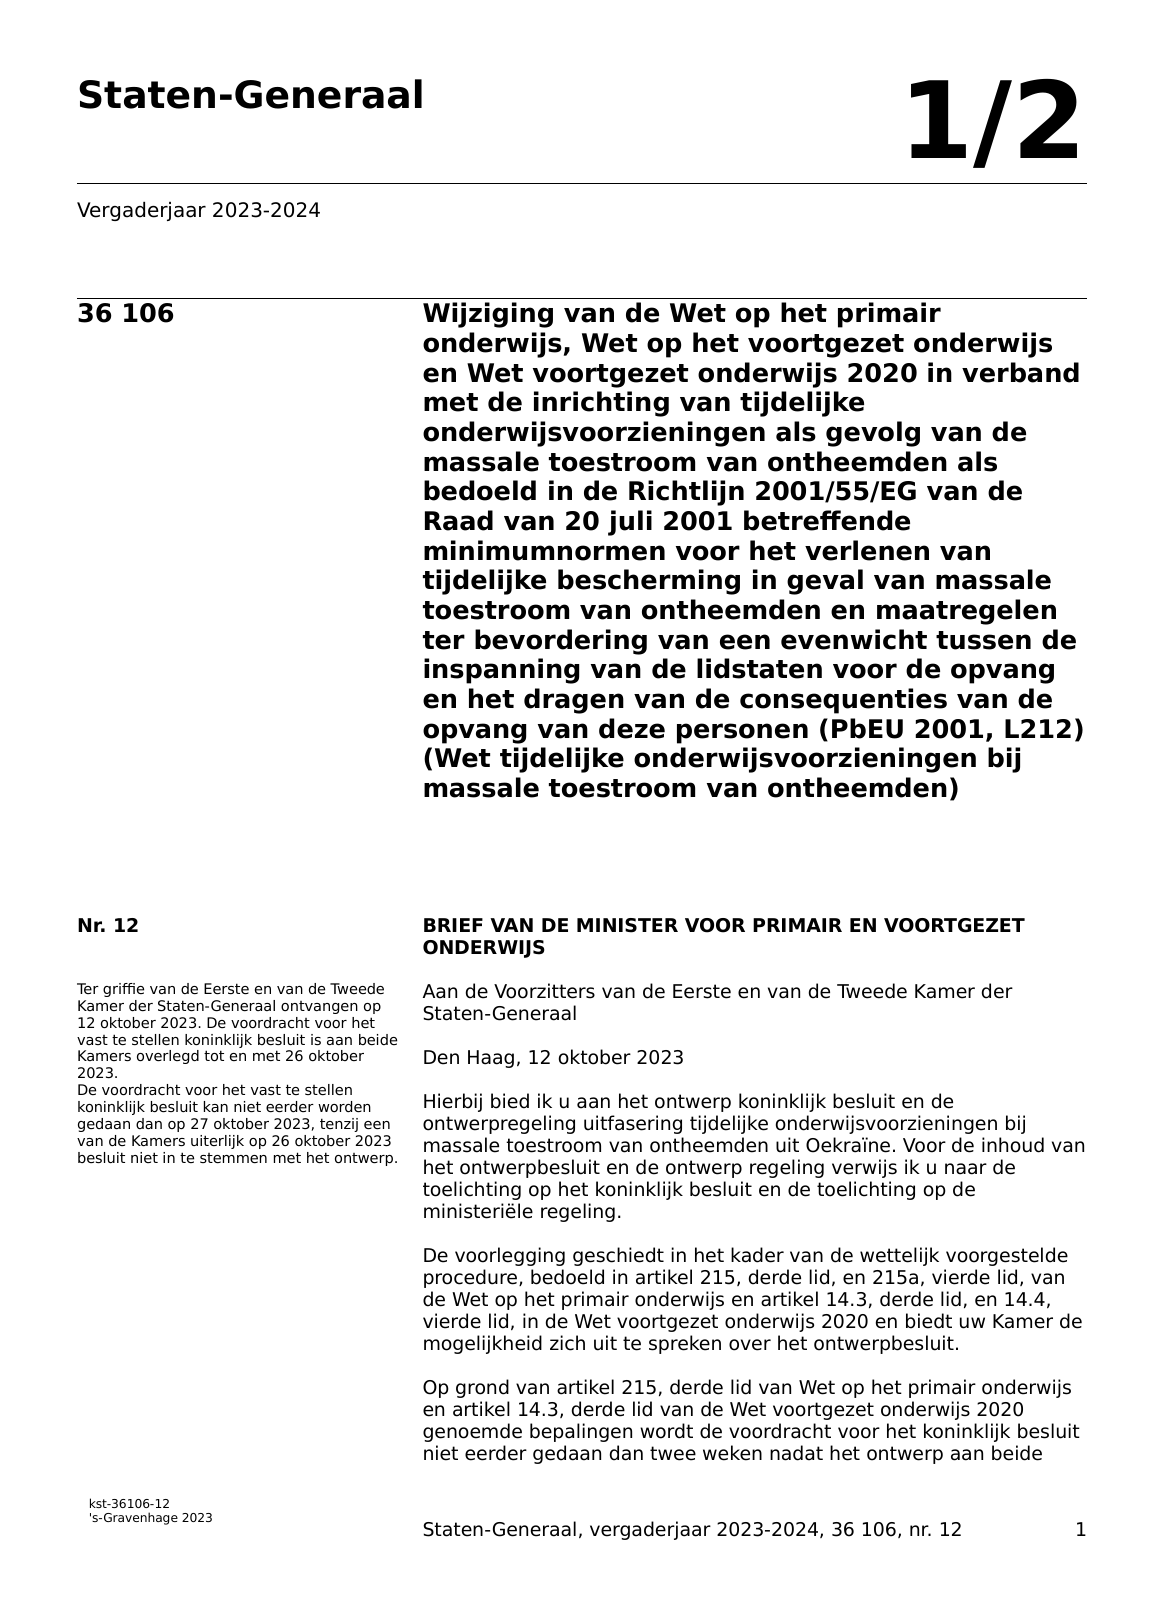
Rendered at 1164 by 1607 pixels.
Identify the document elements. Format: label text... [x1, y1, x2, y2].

text Aan de Voorzitters van de Eerste en van de Tweede Kamer der Staten-Generaal [422, 981, 1087, 1025]
text Den Haag, 12 oktober 2023 [422, 1047, 1087, 1069]
table_cell Vergaderjaar 2023-2024 [77, 184, 1087, 298]
text 's-Gravenhage 2023 [88, 1511, 323, 1525]
text Op grond van artikel 215, derde lid van Wet op het primair onderwijs en artikel 14.3, derde lid van de Wet voortgezet onderwijs 2020 genoemde bepalingen wordt de voordracht voor het koninklijk besluit niet eerder gedaan dan twee weken nadat het ontwerp aan beide [422, 1377, 1087, 1465]
table_header 1/2 [886, 59, 1087, 183]
text De voorlegging geschiedt in het kader van de wettelijk voorgestelde procedure, bedoeld in artikel 215, derde lid, en 215a, vierde lid, van de Wet op het primair onderwijs en artikel 14.3, derde lid, en 14.4, vierde lid, in de Wet voortgezet onderwijs 2020 en biedt uw Kamer de mogelijkheid zich uit te spreken over het ontwerpbesluit. [422, 1245, 1087, 1355]
text kst-36106-12 [88, 1497, 323, 1511]
text De voordracht voor het vast te stellen koninklijk besluit kan niet eerder worden gedaan dan op 27 oktober 2023, tenzij een van de Kamers uiterlijk op 26 oktober 2023 besluit niet in te stemmen met het ontwerp. [77, 1082, 399, 1166]
text Hierbij bied ik u aan het ontwerp koninklijk besluit en de ontwerpregeling uitfasering tijdelijke onderwijsvoorzieningen bij massale toestroom van ontheemden uit Oekraïne. Voor de inhoud van het ontwerpbesluit en de ontwerp regeling verwijs ik u naar de toelichting op het koninklijk besluit en de toelichting op de ministeriële regeling. [422, 1091, 1087, 1223]
text Ter griffie van de Eerste en van de Tweede Kamer der Staten-Generaal ontvangen op 12 oktober 2023. De voordracht voor het vast te stellen koninklijk besluit is aan beide Kamers overlegd tot en met 26 oktober 2023. [77, 981, 399, 1082]
table_header Staten-Generaal [77, 59, 886, 183]
subtitle 36 106 Wijziging van de Wet op het primair onderwijs, Wet op het voortgezet onderwijs en Wet voortgezet onderwijs 2020 in verband met de inrichting van tijdelijke onderwijsvoorzieningen als gevolg van de massale toestroom van ontheemden als bedoeld in de Richtlijn 2001/55/EG van de Raad van 20 juli 2001 betreffende minimumnormen voor het verlenen van tijdelijke bescherming in geval van massale toestroom van ontheemden en maatregelen ter bevordering van een evenwicht tussen de inspanning van de lidstaten voor de opvang en het dragen van de consequenties van de opvang van deze personen (PbEU 2001, L212) (Wet tijdelijke onderwijsvoorzieningen bij massale toestroom van ontheemden) [77, 299, 1087, 804]
subtitle Nr. 12 BRIEF VAN DE MINISTER VOOR PRIMAIR EN VOORTGEZET ONDERWIJS [77, 915, 1087, 959]
